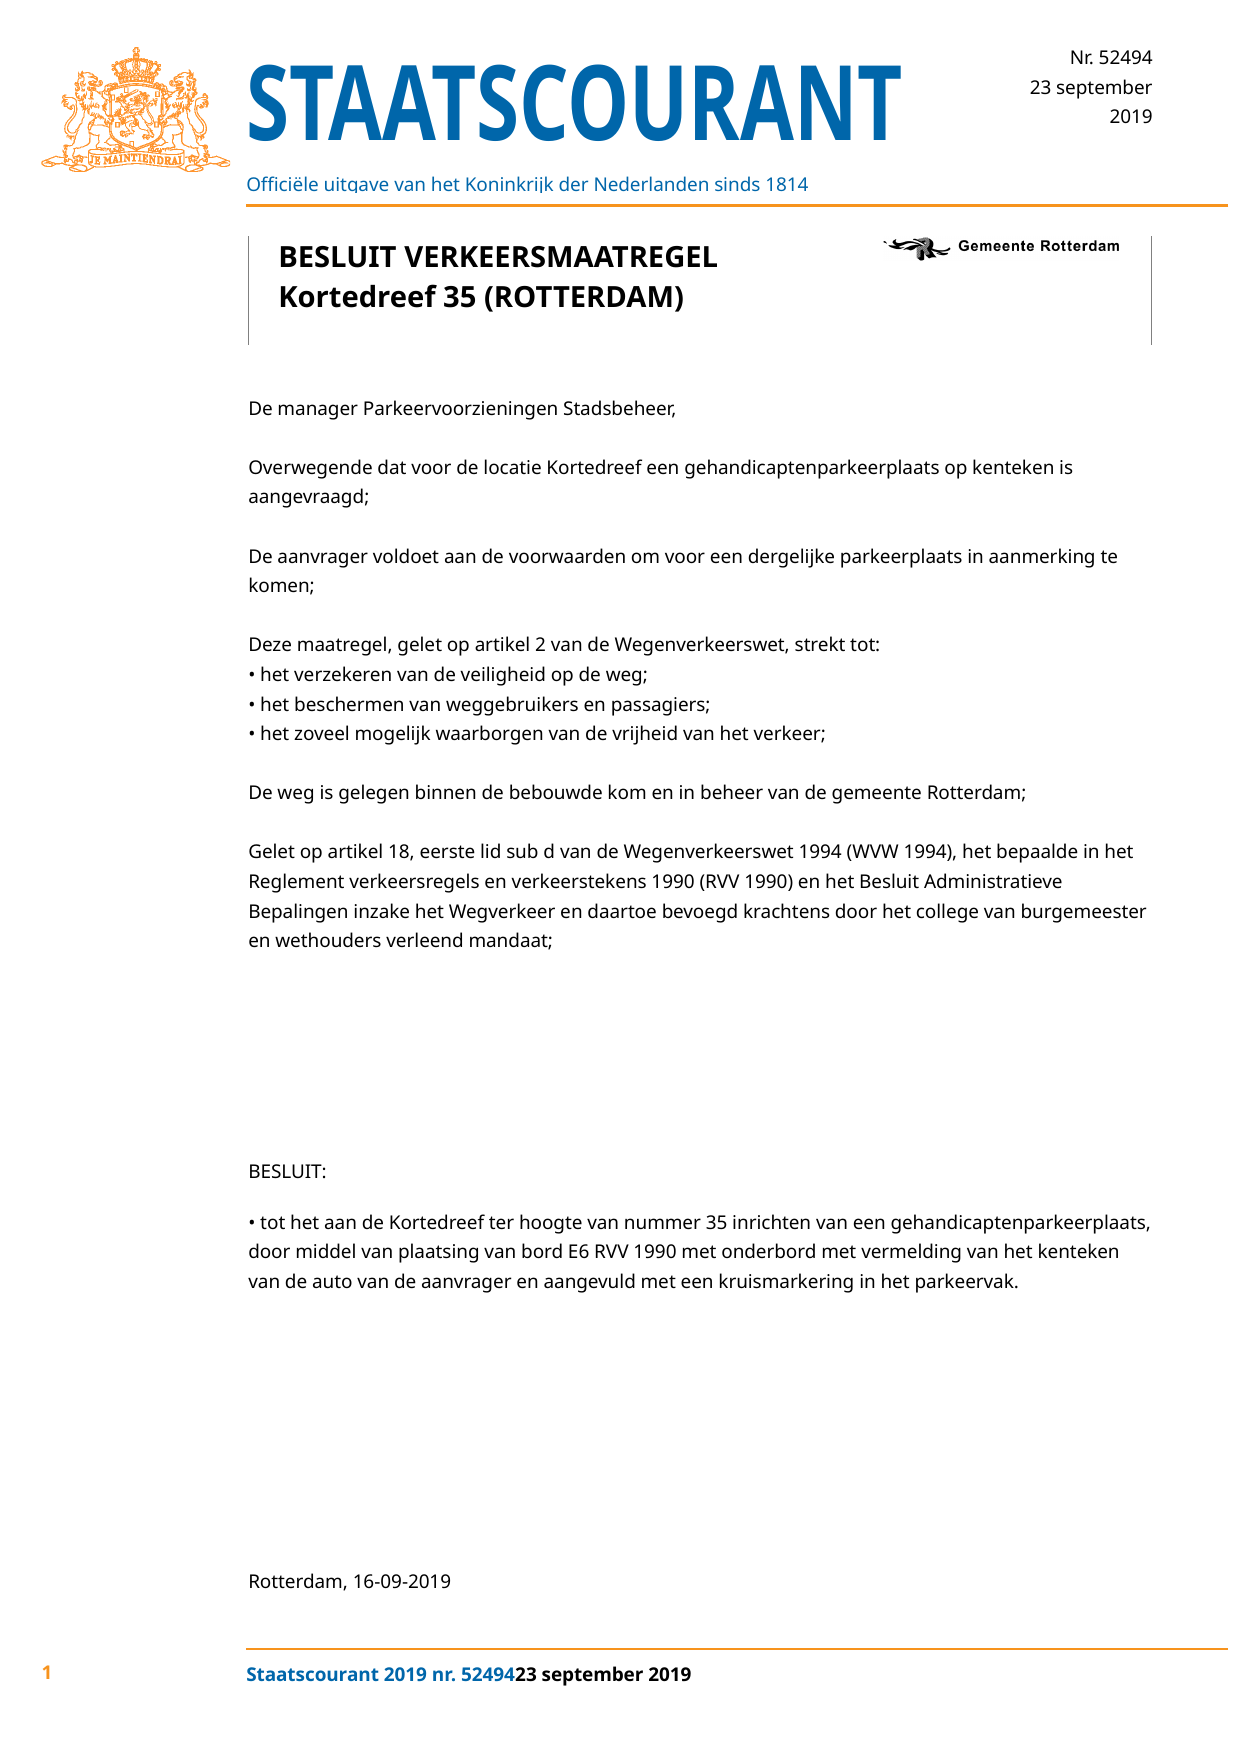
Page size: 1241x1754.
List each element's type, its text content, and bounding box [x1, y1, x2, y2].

text Deze maatregel, gelet op artikel 2 van de Wegenverkeerswet, strekt tot: [248, 632, 1152, 657]
picture [882, 236, 1119, 261]
text De aanvrager voldoet aan de voorwaarden om voor een dergelijke parkeerplaats in aanmerking te komen; [248, 543, 1152, 598]
text • het verzekeren van de veiligheid op de weg; [248, 661, 1152, 687]
table_header BESLUIT VERKEERSMAATREGEL Kortedreef 35 (ROTTERDAM) [249, 236, 850, 345]
text • tot het aan de Kortedreef ter hoogte van nummer 35 inrichten van een gehandicaptenparkeerplaats, door middel van plaatsing van bord E6 RVV 1990 met onderbord met vermelding van het kenteken van de auto van de aanvrager en aangevuld met een kruismarkering in het parkeervak. [248, 1209, 1152, 1294]
picture [41, 47, 231, 172]
text Gelet op artikel 18, eerste lid sub d van de Wegenverkeerswet 1994 (WVW 1994), het bepaalde in het Reglement verkeersregels en verkeerstekens 1990 (RVV 1990) en het Besluit Administratieve Bepalingen inzake het Wegverkeer en daartoe bevoegd krachtens door het college van burgemeester en wethouders verleend mandaat; [248, 839, 1152, 953]
text De manager Parkeervoorzieningen Stadsbeheer, [248, 395, 1152, 421]
text Overwegende dat voor de locatie Kortedreef een gehandicaptenparkeerplaats op kenteken is aangevraagd; [248, 454, 1152, 509]
text De weg is gelegen binnen de bebouwde kom en in beheer van de gemeente Rotterdam; [248, 779, 1152, 805]
text • het zoveel mogelijk waarborgen van de vrijheid van het verkeer; [248, 720, 1152, 746]
text Rotterdam, 16-09-2019 [248, 1568, 1152, 1594]
text BESLUIT: [248, 1159, 1152, 1184]
text • het beschermen van weggebruikers en passagiers; [248, 691, 1152, 717]
table_header [850, 236, 1151, 345]
